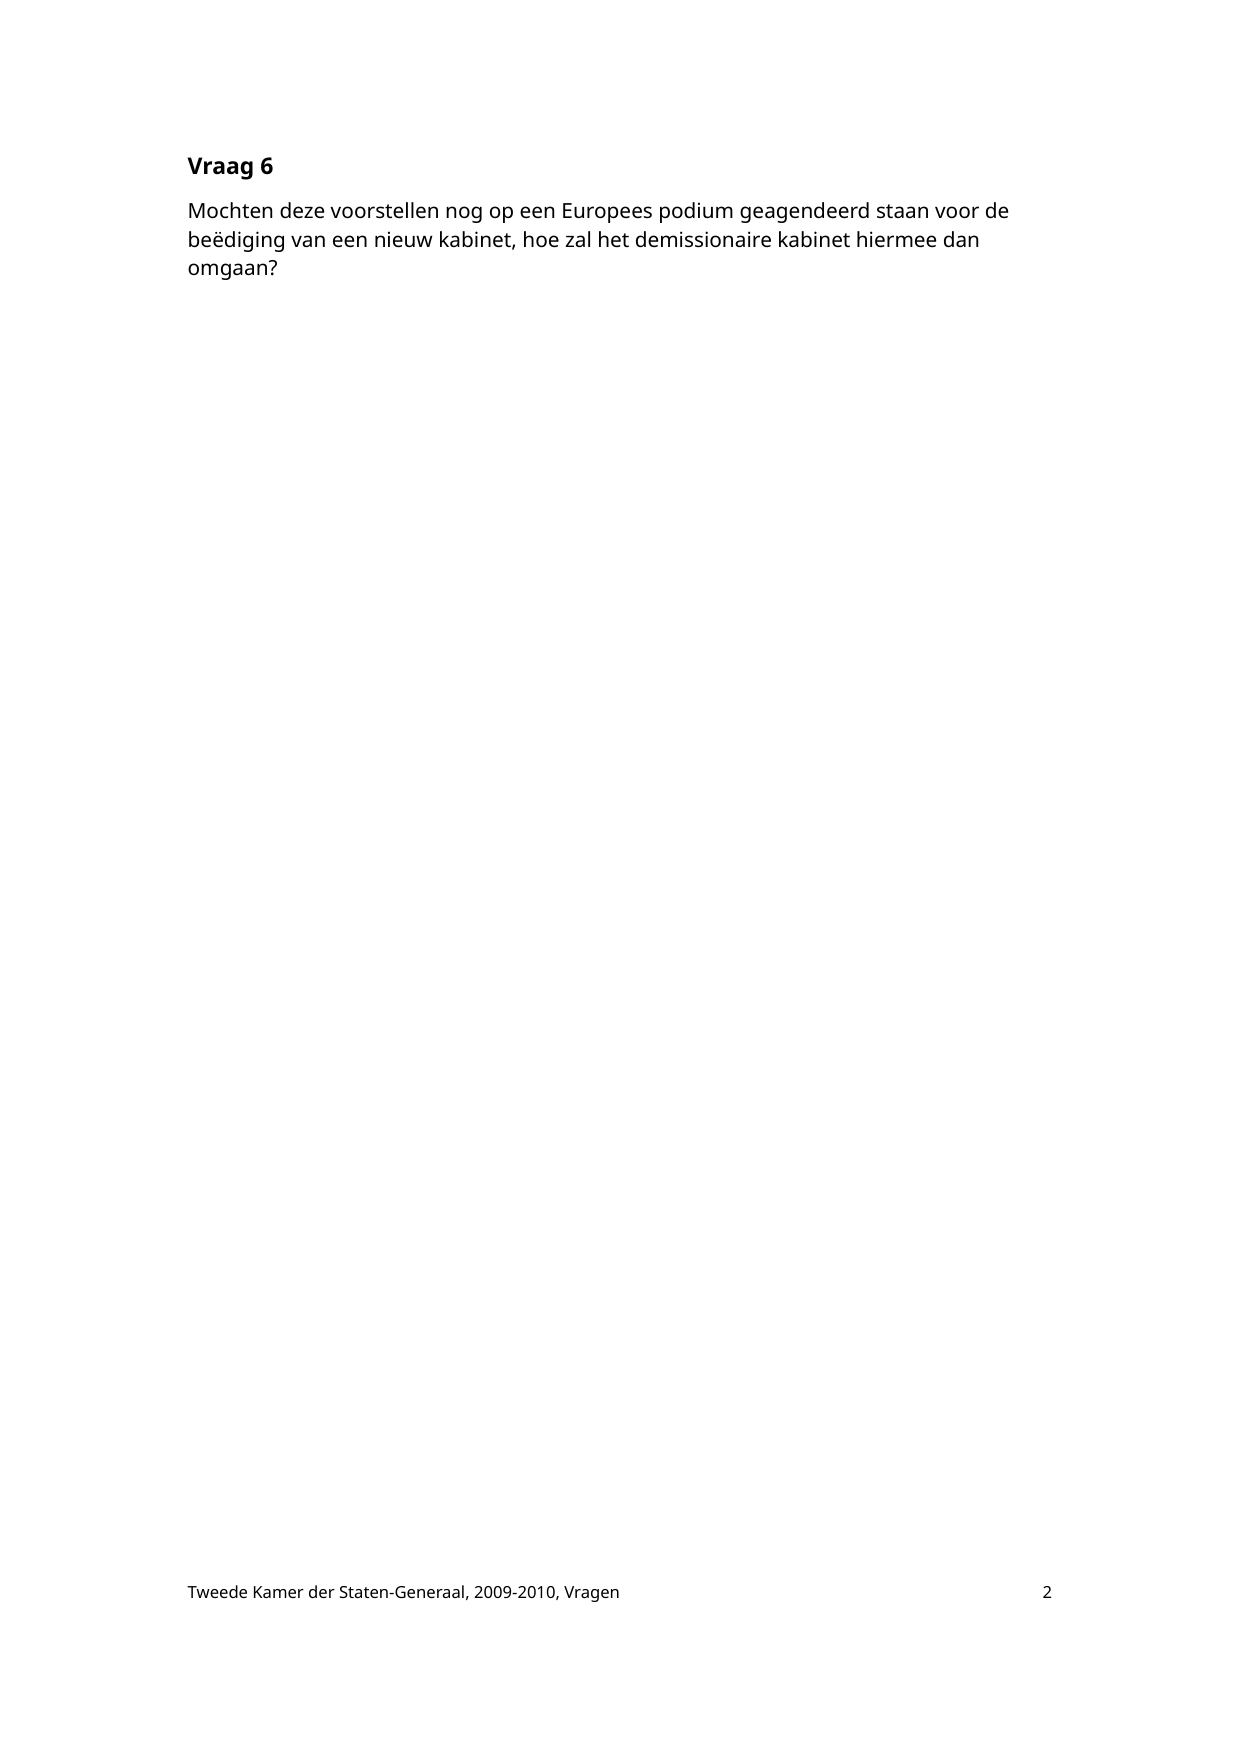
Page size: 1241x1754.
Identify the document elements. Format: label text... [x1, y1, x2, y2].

subtitle Vraag 6 [187, 150, 1053, 181]
text Mochten deze voorstellen nog op een Europees podium geagendeerd staan voor de beëdiging van een nieuw kabinet, hoe zal het demissionaire kabinet hiermee dan omgaan? [187, 196, 1053, 282]
